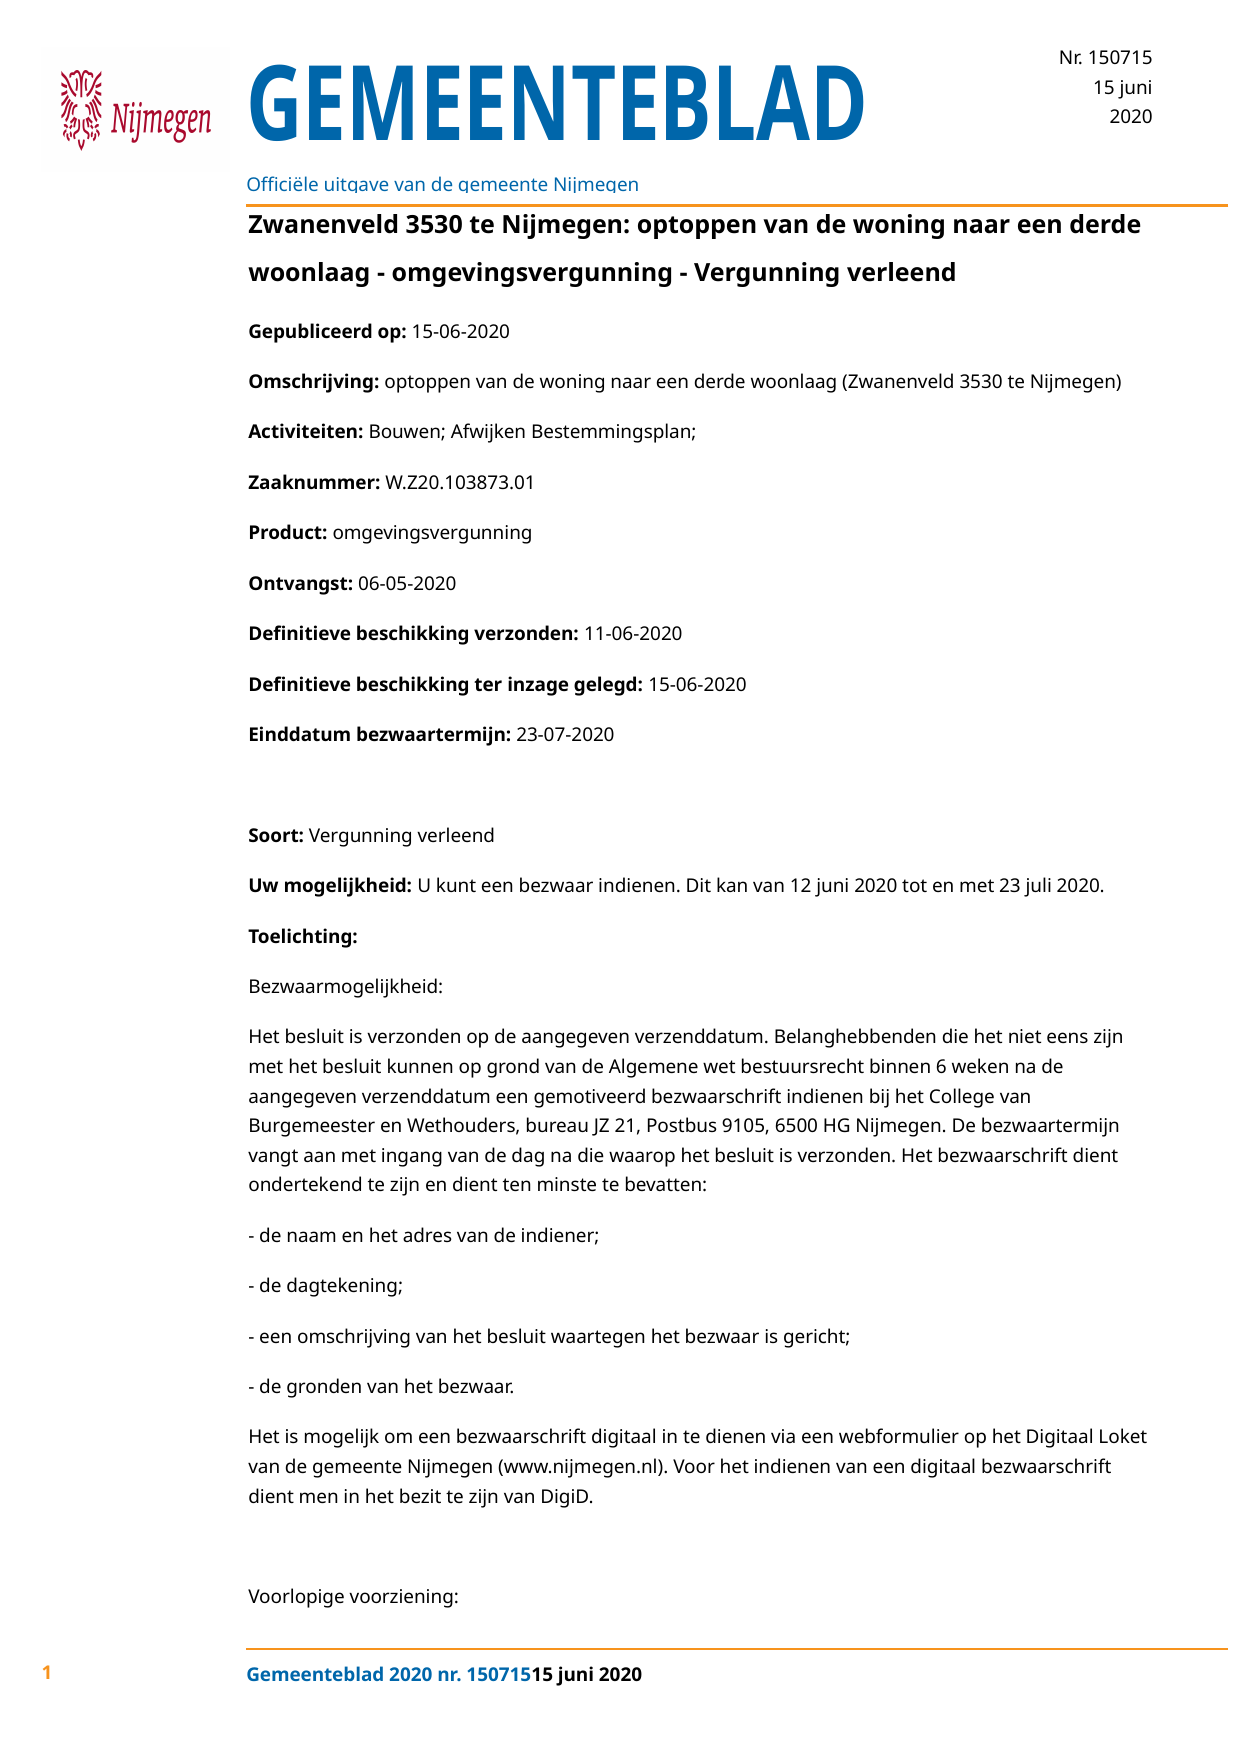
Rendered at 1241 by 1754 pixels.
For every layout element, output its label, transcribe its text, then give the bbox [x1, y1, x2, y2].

text Soort: Vergunning verleend [248, 822, 1152, 848]
text Het is mogelijk om een bezwaarschrift digitaal in te dienen via een webformulier op het Digitaal Loket van de gemeente Nijmegen (www.nijmegen.nl). Voor het indienen van een digitaal bezwaarschrift dient men in het bezit te zijn van DigiD. [248, 1424, 1152, 1509]
text Ontvangst: 06-05-2020 [248, 570, 1152, 596]
text Activiteiten: Bouwen; Afwijken Bestemmingsplan; [248, 419, 1152, 444]
text Zwanenveld 3530 te Nijmegen: optoppen van de woning naar een derde woonlaag - omgevingsvergunning - Vergunning verleend [248, 207, 1152, 288]
text Omschrijving: optoppen van de woning naar een derde woonlaag (Zwanenveld 3530 te Nijmegen) [248, 368, 1152, 394]
text Product: omgevingsvergunning [248, 519, 1152, 545]
picture [41, 47, 231, 172]
text Zaaknummer: W.Z20.103873.01 [248, 469, 1152, 495]
text Einddatum bezwaartermijn: 23-07-2020 [248, 721, 1152, 747]
text Uw mogelijkheid: U kunt een bezwaar indienen. Dit kan van 12 juni 2020 tot en met 23 juli 2020. [248, 872, 1152, 898]
text - de gronden van het bezwaar. [248, 1373, 1152, 1399]
text Definitieve beschikking verzonden: 11-06-2020 [248, 620, 1152, 646]
text - de dagtekening; [248, 1272, 1152, 1298]
text Definitieve beschikking ter inzage gelegd: 15-06-2020 [248, 671, 1152, 697]
text - een omschrijving van het besluit waartegen het bezwaar is gericht; [248, 1323, 1152, 1349]
text Toelichting: [248, 923, 1152, 949]
text Voorlopige voorziening: [248, 1584, 1152, 1609]
text - de naam en het adres van de indiener; [248, 1222, 1152, 1248]
text Bezwaarmogelijkheid: [248, 973, 1152, 999]
text Gepubliceerd op: 15-06-2020 [248, 318, 1152, 344]
text Het besluit is verzonden op de aangegeven verzenddatum. Belanghebbenden die het niet eens zijn met het besluit kunnen op grond van de Algemene wet bestuursrecht binnen 6 weken na de aangegeven verzenddatum een gemotiveerd bezwaarschrift indienen bij het College van Burgemeester en Wethouders, bureau JZ 21, Postbus 9105, 6500 HG Nijmegen. De bezwaartermijn vangt aan met ingang van de dag na die waarop het besluit is verzonden. Het bezwaarschrift dient ondertekend te zijn en dient ten minste te bevatten: [248, 1024, 1152, 1197]
